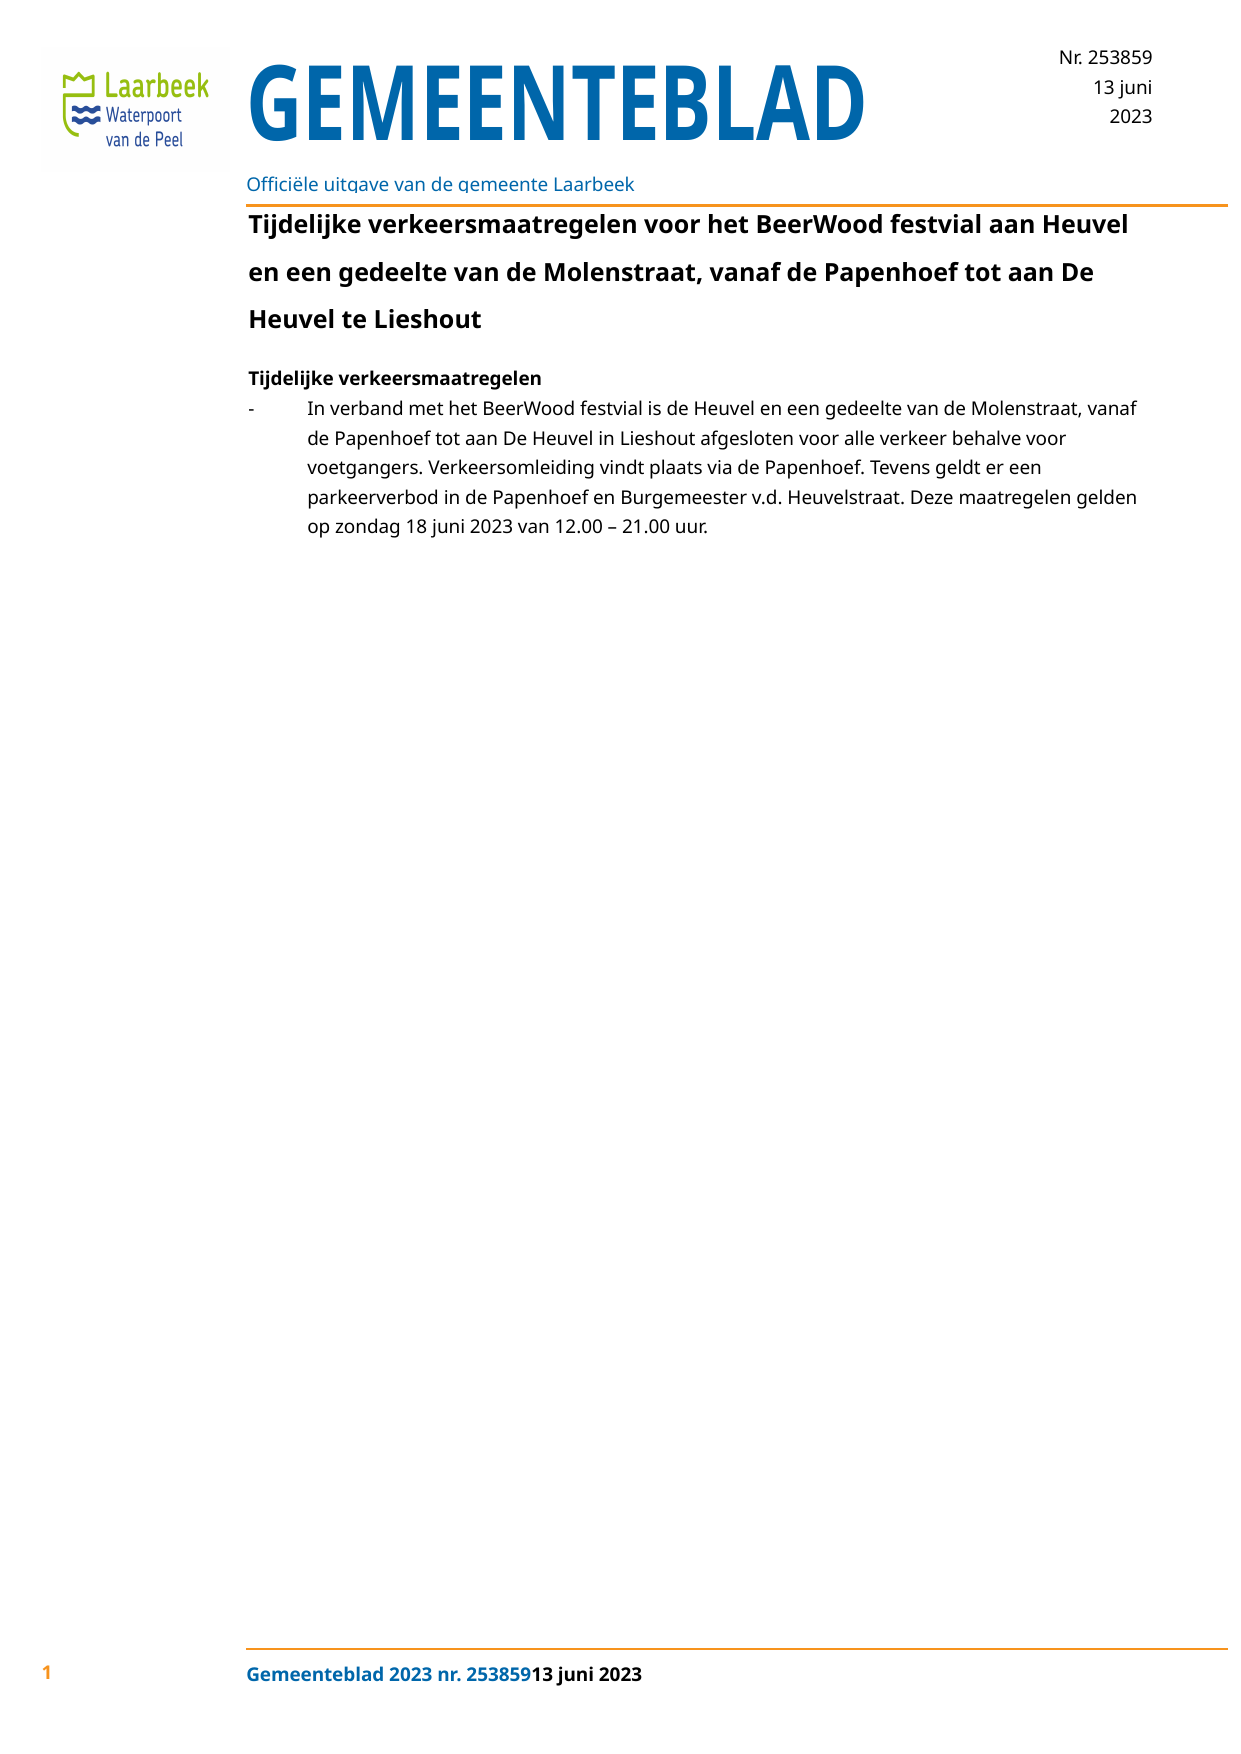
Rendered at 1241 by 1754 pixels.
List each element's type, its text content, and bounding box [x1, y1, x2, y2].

list In verband met het BeerWood festvial is de Heuvel en een gedeelte van de Molenstraat, vanaf de Papenhoef tot aan De Heuvel in Lieshout afgesloten voor alle verkeer behalve voor voetgangers. Verkeersomleiding vindt plaats via de Papenhoef. Tevens geldt er een parkeerverbod in de Papenhoef en Burgemeester v.d. Heuvelstraat. Deze maatregelen gelden op zondag 18 juni 2023 van 12.00 – 21.00 uur. [248, 395, 1152, 539]
text Tijdelijke verkeersmaatregelen [248, 366, 1152, 391]
text Tijdelijke verkeersmaatregelen voor het BeerWood festvial aan Heuvel en een gedeelte van de Molenstraat, vanaf de Papenhoef tot aan De Heuvel te Lieshout [248, 207, 1152, 336]
picture [41, 47, 231, 172]
